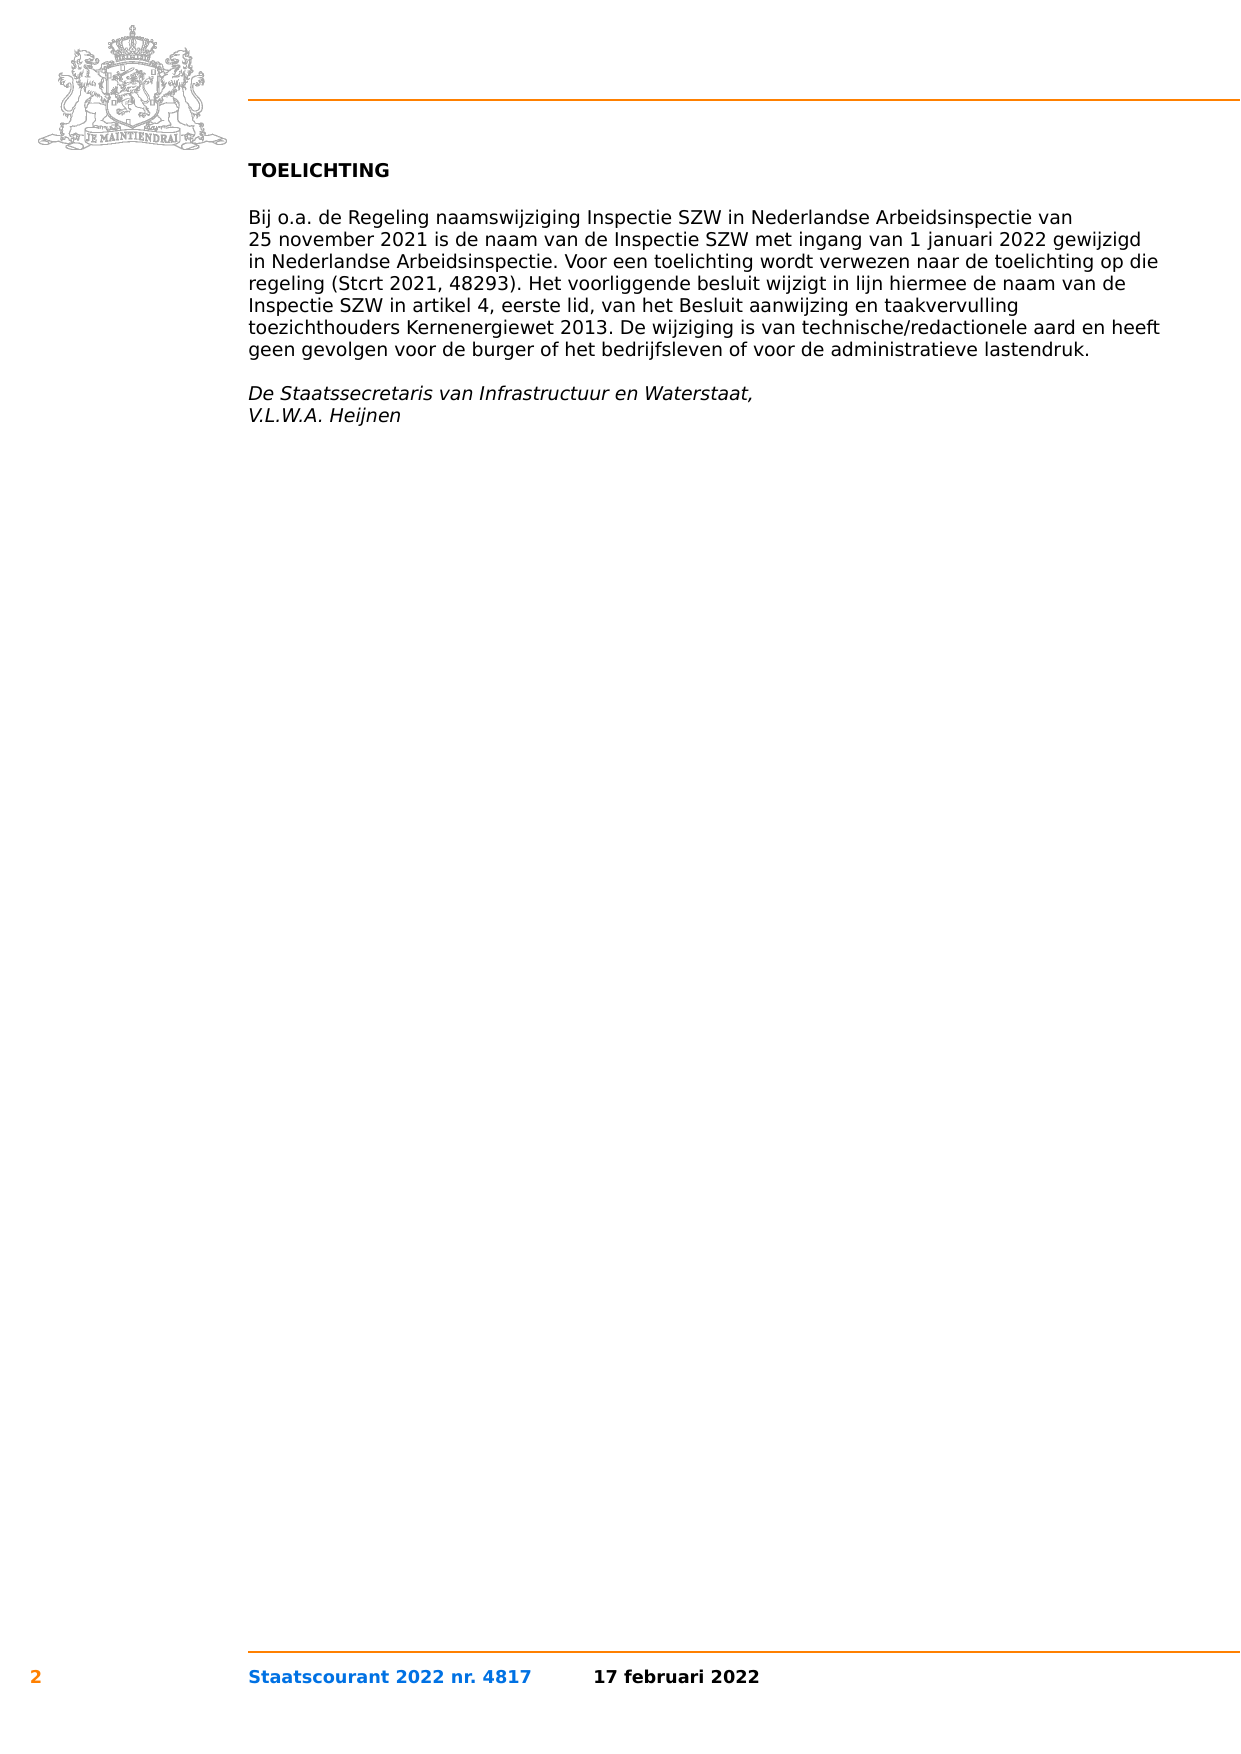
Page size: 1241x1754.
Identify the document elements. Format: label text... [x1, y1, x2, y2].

text De Staatssecretaris van Infrastructuur en Waterstaat, V.L.W.A. Heijnen [248, 383, 1163, 427]
text Bij o.a. de Regeling naamswijziging Inspectie SZW in Nederlandse Arbeidsinspectie van 25 november 2021 is de naam van de Inspectie SZW met ingang van 1 januari 2022 gewijzigd in Nederlandse Arbeidsinspectie. Voor een toelichting wordt verwezen naar de toelichting op die regeling (Stcrt 2021, 48293). Het voorliggende besluit wijzigt in lijn hiermee de naam van de Inspectie SZW in artikel 4, eerste lid, van het Besluit aanwijzing en taakvervulling toezichthouders Kernenergiewet 2013. De wijziging is van technische/redactionele aard en heeft geen gevolgen voor de burger of het bedrijfsleven of voor de administratieve lastendruk. [248, 207, 1163, 361]
subtitle TOELICHTING [248, 160, 1163, 182]
picture [38, 25, 227, 150]
